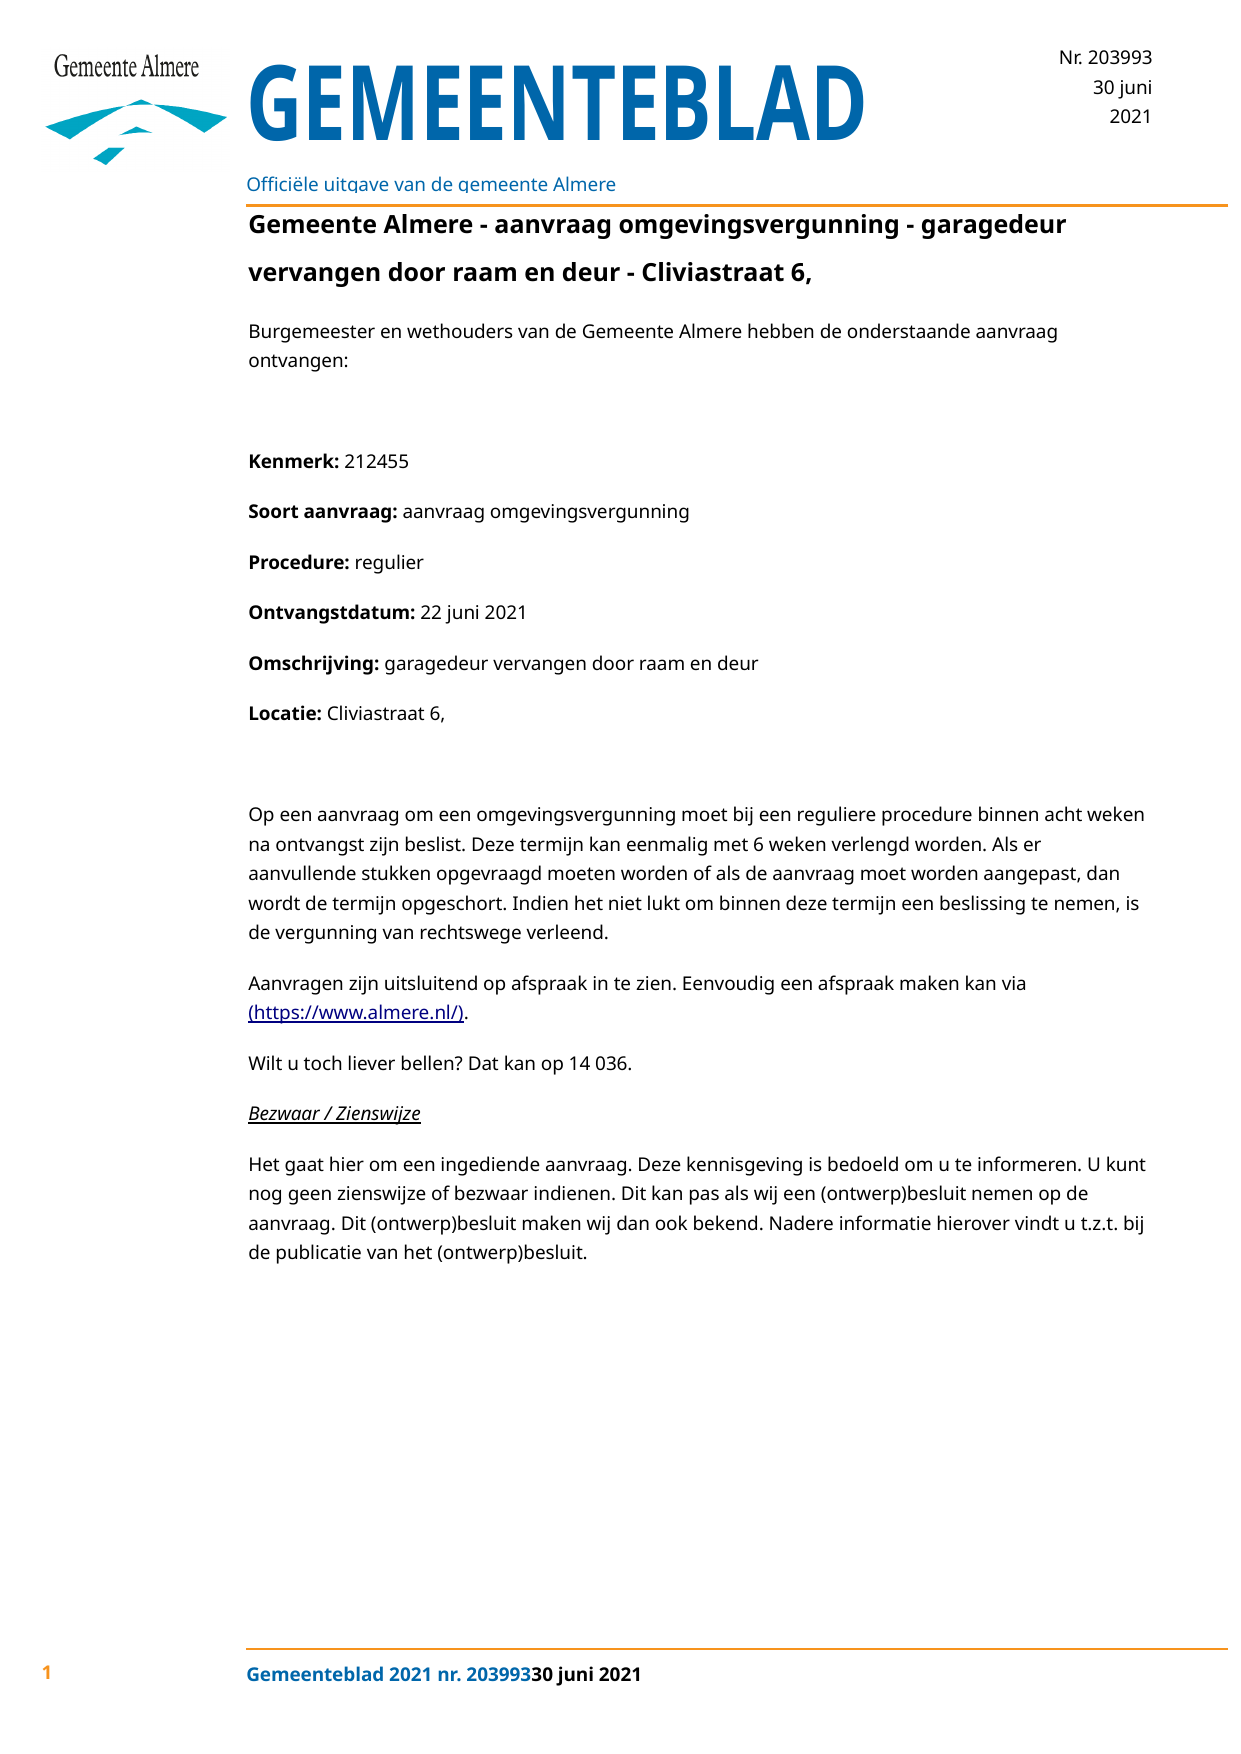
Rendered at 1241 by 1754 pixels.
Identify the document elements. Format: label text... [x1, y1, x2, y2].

text Kenmerk: 212455 [248, 448, 1152, 474]
text Omschrijving: garagedeur vervangen door raam en deur [248, 650, 1152, 676]
text Ontvangstdatum: 22 juni 2021 [248, 599, 1152, 625]
text Aanvragen zijn uitsluitend op afspraak in te zien. Eenvoudig een afspraak maken kan via (https://www.almere.nl/). [248, 970, 1152, 1025]
text Op een aanvraag om een omgevingsvergunning moet bij een reguliere procedure binnen acht weken na ontvangst zijn beslist. Deze termijn kan eenmalig met 6 weken verlengd worden. Als er aanvullende stukken opgevraagd moeten worden of als de aanvraag moet worden aangepast, dan wordt de termijn opgeschort. Indien het niet lukt om binnen deze termijn een beslissing te nemen, is de vergunning van rechtswege verleend. [248, 801, 1152, 945]
text Procedure: regulier [248, 549, 1152, 575]
text Wilt u toch liever bellen? Dat kan op 14 036. [248, 1050, 1152, 1076]
text Burgemeester en wethouders van de Gemeente Almere hebben de onderstaande aanvraag ontvangen: [248, 318, 1152, 373]
text Het gaat hier om een ingediende aanvraag. Deze kennisgeving is bedoeld om u te informeren. U kunt nog geen zienswijze of bezwaar indienen. Dit kan pas als wij een (ontwerp)besluit nemen op de aanvraag. Dit (ontwerp)besluit maken wij dan ook bekend. Nadere informatie hierover vindt u t.z.t. bij de publicatie van het (ontwerp)besluit. [248, 1151, 1152, 1265]
picture [41, 47, 231, 172]
text Gemeente Almere - aanvraag omgevingsvergunning - garagedeur vervangen door raam en deur - Cliviastraat 6, [248, 207, 1152, 288]
text Soort aanvraag: aanvraag omgevingsvergunning [248, 499, 1152, 524]
text Locatie: Cliviastraat 6, [248, 700, 1152, 726]
text Bezwaar / Zienswijze [248, 1100, 1152, 1126]
